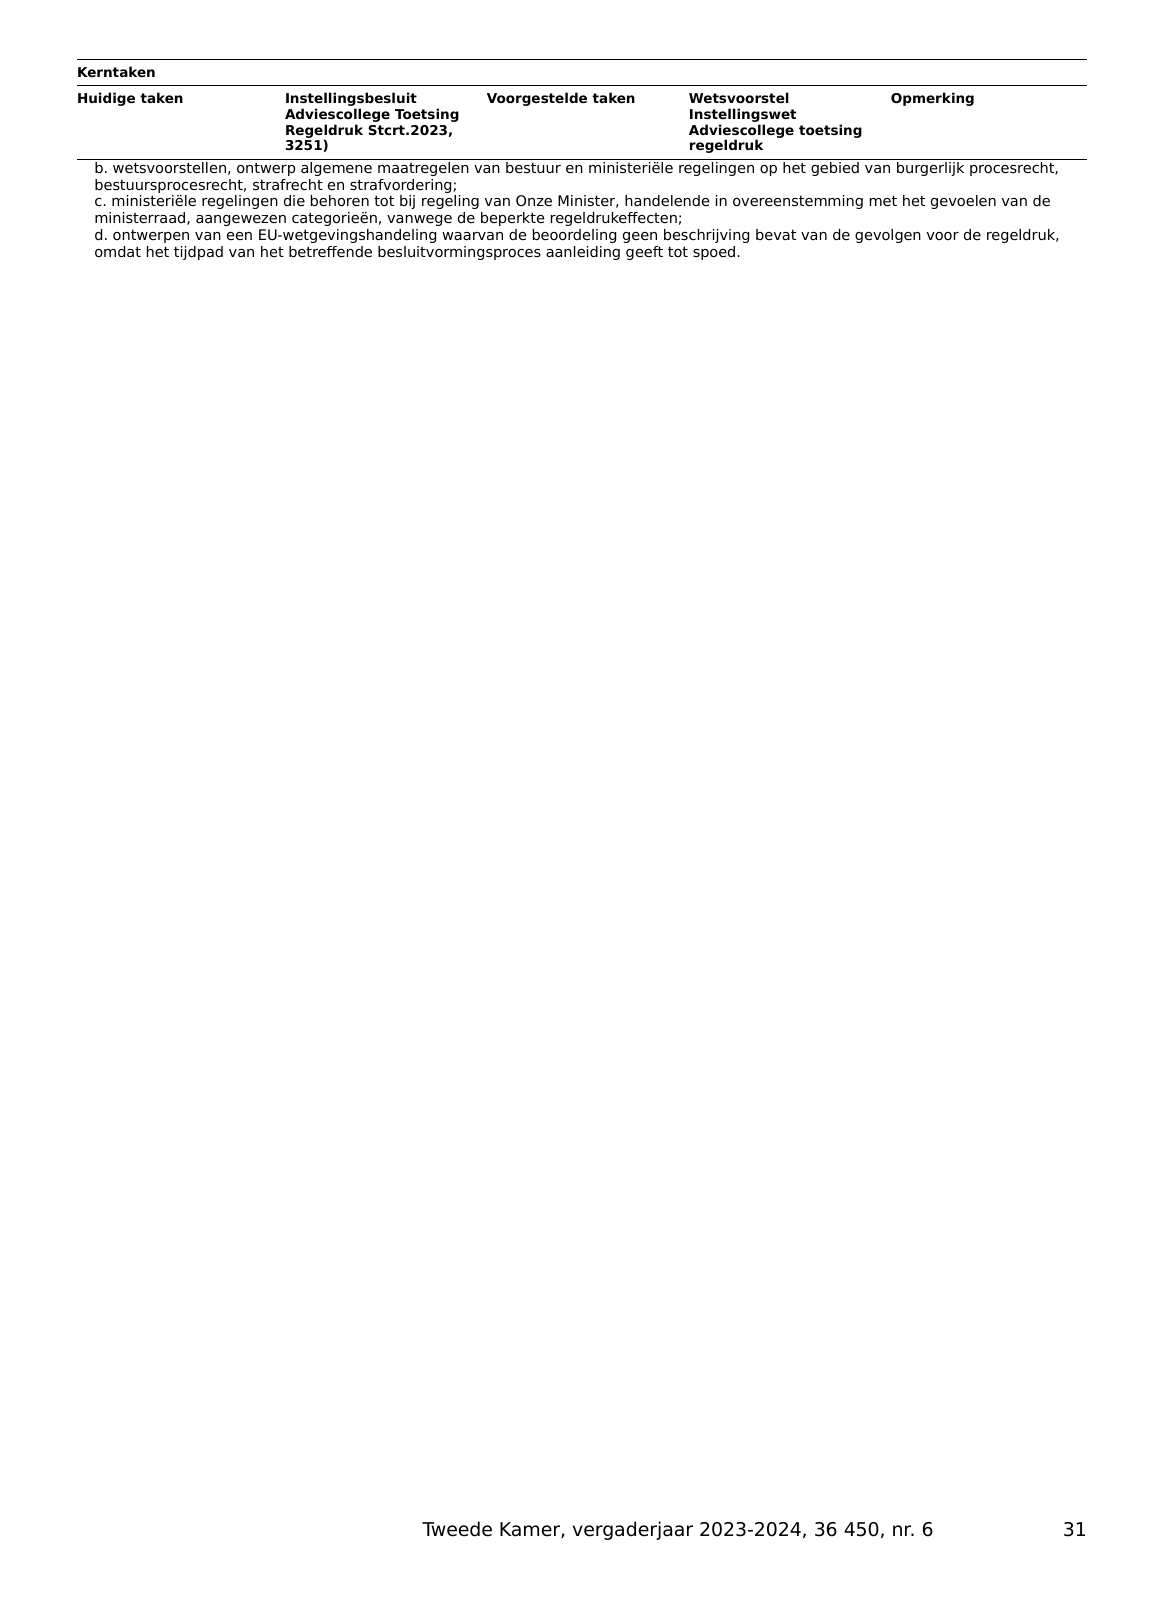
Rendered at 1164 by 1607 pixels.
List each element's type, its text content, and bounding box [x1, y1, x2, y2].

table_cell Instellingsbesluit Adviescollege Toetsing Regeldruk Stcrt.2023, 3251) [279, 86, 481, 158]
table_cell Huidige taken [77, 86, 279, 158]
table_cell Opmerking [885, 86, 1087, 158]
table_cell Wetsvoorstel Instellingswet Adviescollege toetsing regeldruk [683, 86, 885, 158]
table_cell b. wetsvoorstellen, ontwerp algemene maatregelen van bestuur en ministeriële regelingen op het gebied van burgerlijk procesrecht, bestuursprocesrecht, strafrecht en strafvordering; c. ministeriële regelingen die behoren tot bij regeling van Onze Minister, handelende in overeenstemming met het gevoelen van de ministerraad, aangewezen categorieën, vanwege de beperkte regeldrukeffecten; d. ontwerpen van een EU-wetgevingshandeling waarvan de beoordeling geen beschrijving bevat van de gevolgen voor de regeldruk, omdat het tijdpad van het betreffende besluitvormingsproces aanleiding geeft tot spoed. [77, 160, 1087, 261]
table_cell Voorgestelde taken [481, 86, 683, 158]
table_header Kerntaken [77, 60, 1087, 85]
